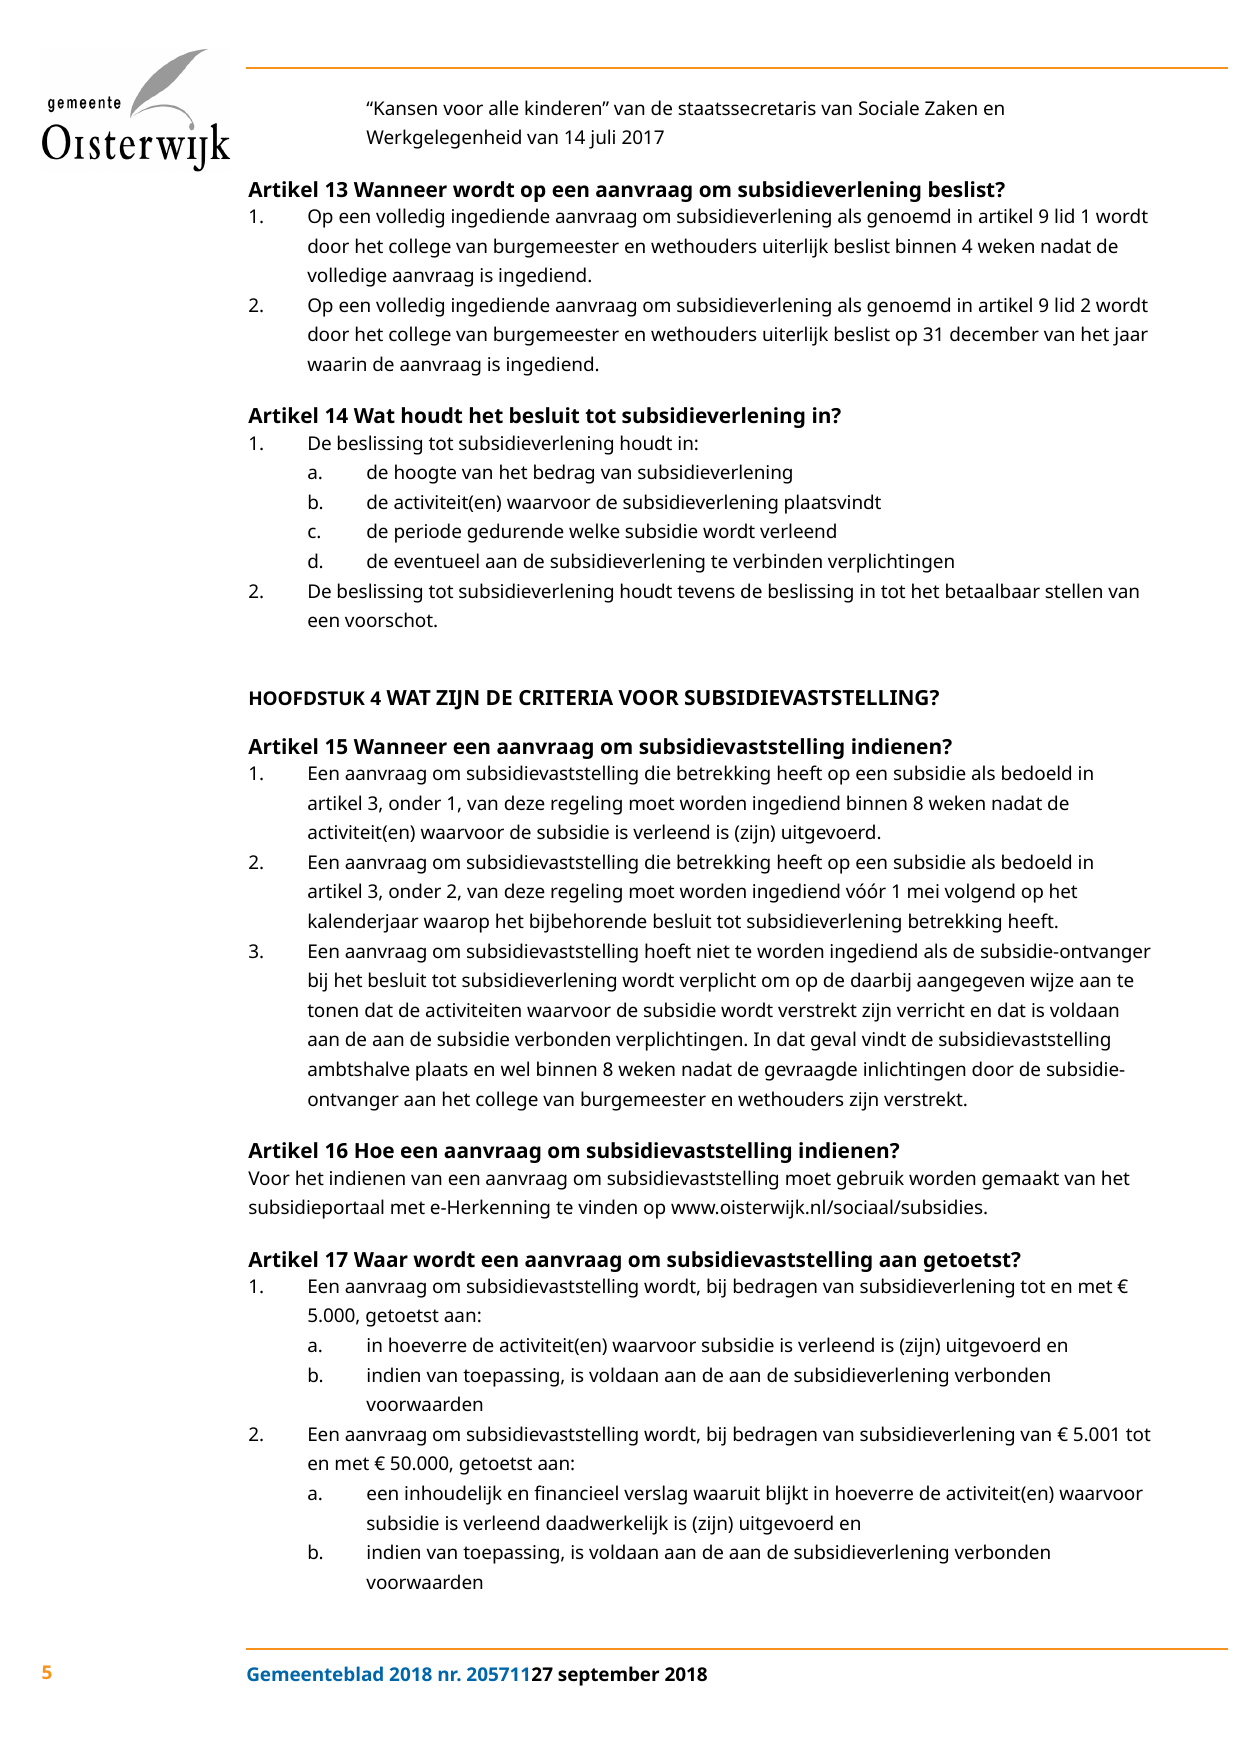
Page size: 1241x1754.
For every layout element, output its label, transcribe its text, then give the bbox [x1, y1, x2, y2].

text Artikel 13 Wanneer wordt op een aanvraag om subsidieverlening beslist? [248, 175, 1152, 203]
list de periode gedurende welke subsidie wordt verleend [307, 519, 1152, 544]
text Artikel 14 Wat houdt het besluit tot subsidieverlening in? [248, 402, 1152, 430]
picture [41, 47, 231, 172]
text Artikel 15 Wanneer een aanvraag om subsidievaststelling indienen? [248, 732, 1152, 760]
list Een aanvraag om subsidievaststelling die betrekking heeft op een subsidie als bedoeld in artikel 3, onder 2, van deze regeling moet worden ingediend vóór 1 mei volgend op het kalenderjaar waarop het bijbehorende besluit tot subsidieverlening betrekking heeft. [248, 849, 1152, 934]
list de activiteit(en) waarvoor de subsidieverlening plaatsvindt [307, 489, 1152, 515]
list Een aanvraag om subsidievaststelling hoeft niet te worden ingediend als de subsidie-ontvanger bij het besluit tot subsidieverlening wordt verplicht om op de daarbij aangegeven wijze aan te tonen dat de activiteiten waarvoor de subsidie wordt verstrekt zijn verricht en dat is voldaan aan de aan de subsidie verbonden verplichtingen. In dat geval vindt de subsidievaststelling ambtshalve plaats en wel binnen 8 weken nadat de gevraagde inlichtingen door de subsidie-ontvanger aan het college van burgemeester en wethouders zijn verstrekt. [248, 938, 1152, 1112]
list “Kansen voor alle kinderen” van de staatssecretaris van Sociale Zaken en Werkgelegenheid van 14 juli 2017 [307, 95, 1152, 150]
list de eventueel aan de subsidieverlening te verbinden verplichtingen [307, 548, 1152, 574]
list Een aanvraag om subsidievaststelling wordt, bij bedragen van subsidieverlening tot en met € 5.000, getoetst aan: [248, 1273, 1152, 1328]
list indien van toepassing, is voldaan aan de aan de subsidieverlening verbonden voorwaarden [307, 1362, 1152, 1417]
text Artikel 16 Hoe een aanvraag om subsidievaststelling indienen? [248, 1136, 1152, 1165]
list in hoeverre de activiteit(en) waarvoor subsidie is verleend is (zijn) uitgevoerd en [307, 1332, 1152, 1358]
list De beslissing tot subsidieverlening houdt in: [248, 430, 1152, 456]
text Voor het indienen van een aanvraag om subsidievaststelling moet gebruik worden gemaakt van het subsidieportaal met e-Herkenning te vinden op www.oisterwijk.nl/sociaal/subsidies. [248, 1165, 1152, 1220]
list een inhoudelijk en financieel verslag waaruit blijkt in hoeverre de activiteit(en) waarvoor subsidie is verleend daadwerkelijk is (zijn) uitgevoerd en [307, 1480, 1152, 1536]
list Op een volledig ingediende aanvraag om subsidieverlening als genoemd in artikel 9 lid 1 wordt door het college van burgemeester en wethouders uiterlijk beslist binnen 4 weken nadat de volledige aanvraag is ingediend. [248, 203, 1152, 288]
list Op een volledig ingediende aanvraag om subsidieverlening als genoemd in artikel 9 lid 2 wordt door het college van burgemeester en wethouders uiterlijk beslist op 31 december van het jaar waarin de aanvraag is ingediend. [248, 292, 1152, 377]
list De beslissing tot subsidieverlening houdt tevens de beslissing in tot het betaalbaar stellen van een voorschot. [248, 578, 1152, 633]
list indien van toepassing, is voldaan aan de aan de subsidieverlening verbonden voorwaarden [307, 1539, 1152, 1595]
list Een aanvraag om subsidievaststelling die betrekking heeft op een subsidie als bedoeld in artikel 3, onder 1, van deze regeling moet worden ingediend binnen 8 weken nadat de activiteit(en) waarvoor de subsidie is verleend is (zijn) uitgevoerd. [248, 760, 1152, 845]
text HOOFDSTUK 4 WAT ZIJN DE CRITERIA VOOR SUBSIDIEVASTSTELLING? [248, 683, 1152, 711]
list de hoogte van het bedrag van subsidieverlening [307, 459, 1152, 485]
list Een aanvraag om subsidievaststelling wordt, bij bedragen van subsidieverlening van € 5.001 tot en met € 50.000, getoetst aan: [248, 1421, 1152, 1476]
text Artikel 17 Waar wordt een aanvraag om subsidievaststelling aan getoetst? [248, 1245, 1152, 1273]
